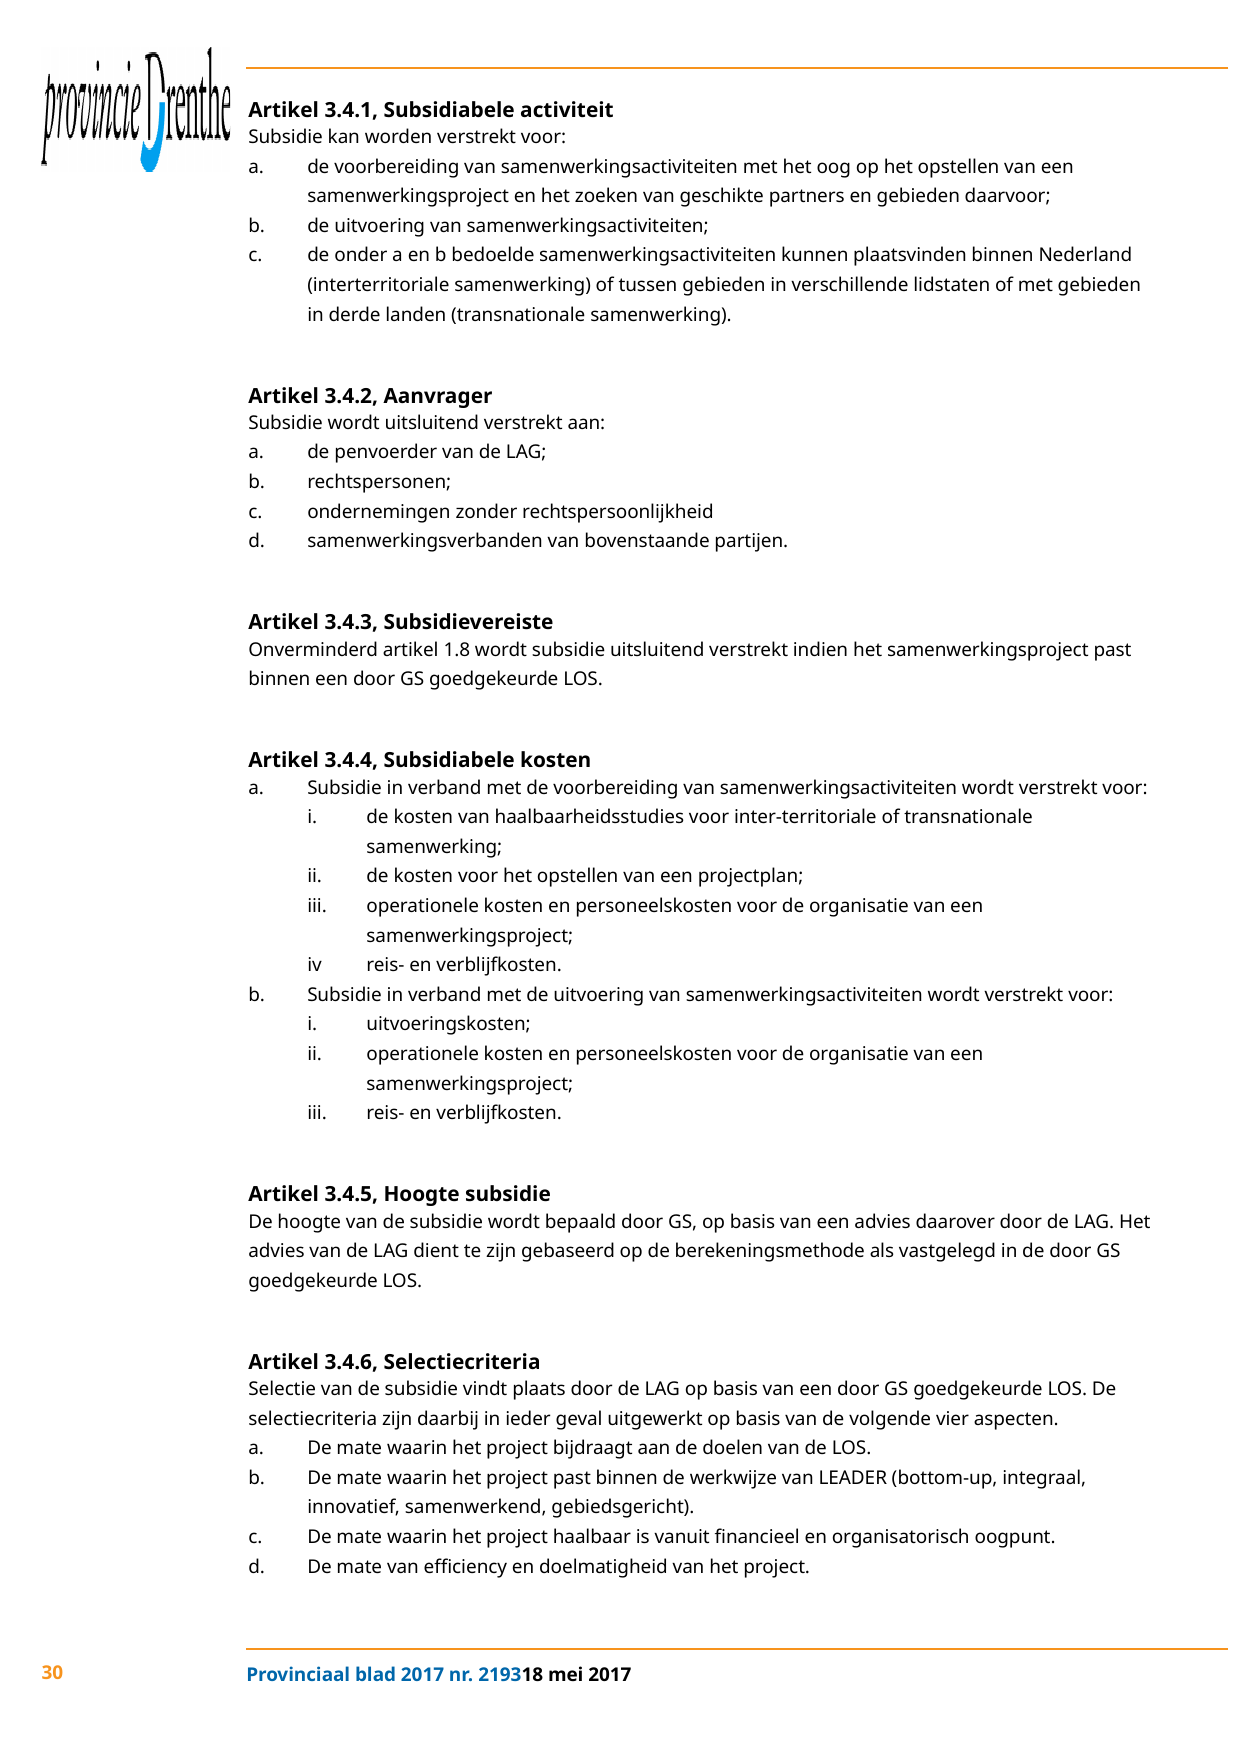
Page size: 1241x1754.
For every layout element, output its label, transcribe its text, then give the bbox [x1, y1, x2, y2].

picture [41, 47, 231, 172]
text Artikel 3.4.6, Selectiecriteria [248, 1347, 1152, 1375]
text De hoogte van de subsidie wordt bepaald door GS, op basis van een advies daarover door de LAG. Het advies van de LAG dient te zijn gebaseerd op de berekeningsmethode als vastgelegd in de door GS goedgekeurde LOS. [248, 1208, 1152, 1293]
text Selectie van de subsidie vindt plaats door de LAG op basis van een door GS goedgekeurde LOS. De selectiecriteria zijn daarbij in ieder geval uitgewerkt op basis van de volgende vier aspecten. [248, 1375, 1152, 1431]
text Artikel 3.4.5, Hoogte subsidie [248, 1179, 1152, 1208]
text Artikel 3.4.1, Subsidiabele activiteit [248, 95, 1152, 123]
list reis- en verblijfkosten. [307, 1099, 1152, 1125]
list de penvoerder van de LAG; [248, 439, 1152, 464]
list Subsidie in verband met de voorbereiding van samenwerkingsactiviteiten wordt verstrekt voor: [248, 774, 1152, 800]
text Artikel 3.4.4, Subsidiabele kosten [248, 746, 1152, 774]
list de uitvoering van samenwerkingsactiviteiten; [248, 212, 1152, 238]
list uitvoeringskosten; [307, 1011, 1152, 1036]
text Subsidie wordt uitsluitend verstrekt aan: [248, 409, 1152, 435]
text Artikel 3.4.3, Subsidievereiste [248, 607, 1152, 636]
list de onder a en b bedoelde samenwerkingsactiviteiten kunnen plaatsvinden binnen Nederland (interterritoriale samenwerking) of tussen gebieden in verschillende lidstaten of met gebieden in derde landen (transnationale samenwerking). [248, 242, 1152, 326]
list samenwerkingsverbanden van bovenstaande partijen. [248, 527, 1152, 553]
list de kosten voor het opstellen van een projectplan; [307, 863, 1152, 888]
list reis- en verblijfkosten. [307, 951, 1152, 977]
text Artikel 3.4.2, Aanvrager [248, 381, 1152, 409]
list rechtspersonen; [248, 468, 1152, 494]
list Subsidie in verband met de uitvoering van samenwerkingsactiviteiten wordt verstrekt voor: [248, 981, 1152, 1007]
list de kosten van haalbaarheidsstudies voor inter-territoriale of transnationale samenwerking; [307, 803, 1152, 859]
text Subsidie kan worden verstrekt voor: [248, 123, 1152, 149]
list de voorbereiding van samenwerkingsactiviteiten met het oog op het opstellen van een samenwerkingsproject en het zoeken van geschikte partners en gebieden daarvoor; [248, 153, 1152, 208]
list De mate van efficiency en doelmatigheid van het project. [248, 1553, 1152, 1579]
text Onverminderd artikel 1.8 wordt subsidie uitsluitend verstrekt indien het samenwerkingsproject past binnen een door GS goedgekeurde LOS. [248, 636, 1152, 691]
list operationele kosten en personeelskosten voor de organisatie van een samenwerkingsproject; [307, 1040, 1152, 1096]
list De mate waarin het project bijdraagt aan de doelen van de LOS. [248, 1434, 1152, 1460]
list ondernemingen zonder rechtspersoonlijkheid [248, 498, 1152, 524]
list De mate waarin het project past binnen de werkwijze van LEADER (bottom-up, integraal, innovatief, samenwerkend, gebiedsgericht). [248, 1464, 1152, 1519]
list De mate waarin het project haalbaar is vanuit financieel en organisatorisch oogpunt. [248, 1523, 1152, 1549]
list operationele kosten en personeelskosten voor de organisatie van een samenwerkingsproject; [307, 892, 1152, 948]
